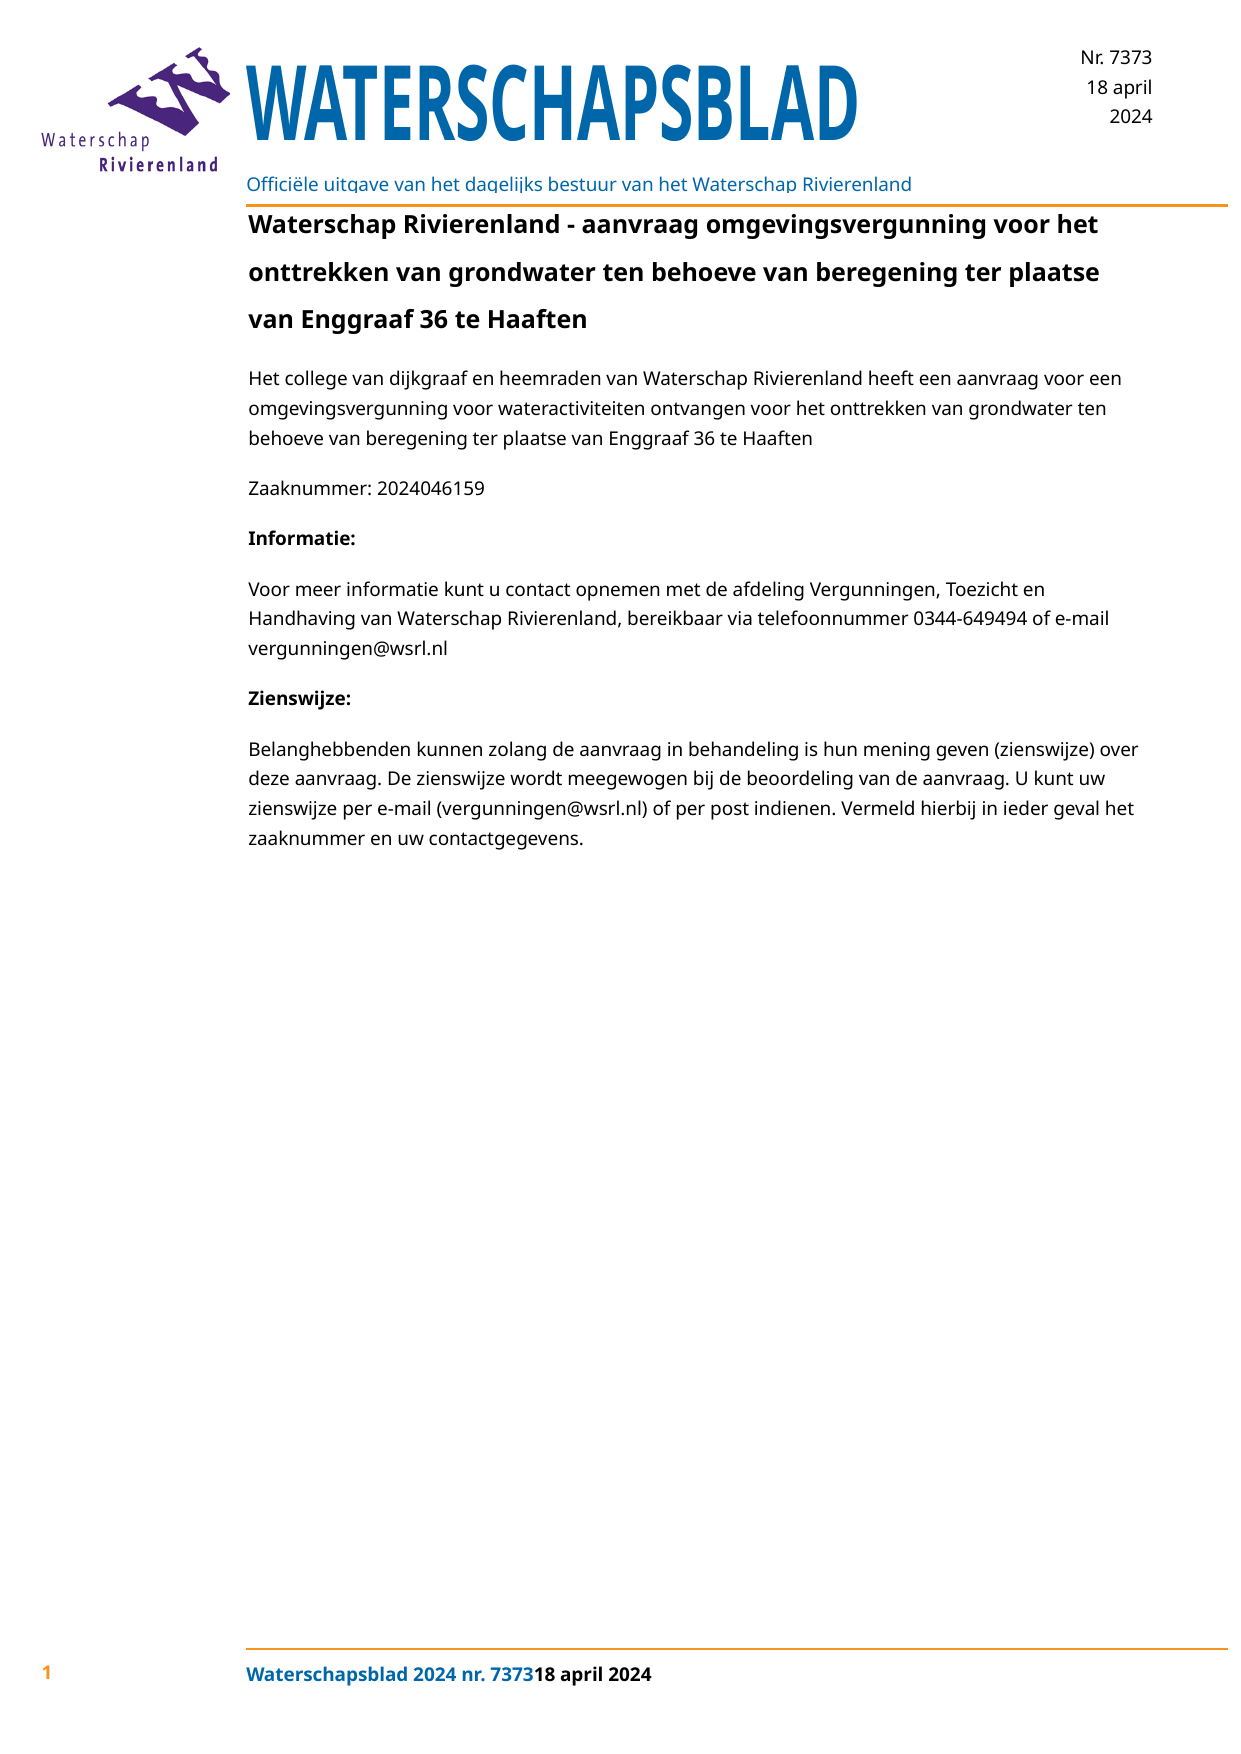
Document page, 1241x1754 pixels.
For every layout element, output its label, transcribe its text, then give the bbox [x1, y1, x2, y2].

text Voor meer informatie kunt u contact opnemen met de afdeling Vergunningen, Toezicht en Handhaving van Waterschap Rivierenland, bereikbaar via telefoonnummer 0344-649494 of e-mail vergunningen@wsrl.nl [248, 576, 1152, 661]
text Waterschap Rivierenland - aanvraag omgevingsvergunning voor het onttrekken van grondwater ten behoeve van beregening ter plaatse van Enggraaf 36 te Haaften [248, 207, 1152, 336]
picture [41, 47, 231, 172]
text Zaaknummer: 2024046159 [248, 475, 1152, 501]
text Belanghebbenden kunnen zolang de aanvraag in behandeling is hun mening geven (zienswijze) over deze aanvraag. De zienswijze wordt meegewogen bij de beoordeling van de aanvraag. U kunt uw zienswijze per e-mail (vergunningen@wsrl.nl) of per post indienen. Vermeld hierbij in ieder geval het zaaknummer en uw contactgegevens. [248, 736, 1152, 850]
text Het college van dijkgraaf en heemraden van Waterschap Rivierenland heeft een aanvraag voor een omgevingsvergunning voor wateractiviteiten ontvangen voor het onttrekken van grondwater ten behoeve van beregening ter plaatse van Enggraaf 36 te Haaften [248, 366, 1152, 450]
text Informatie: [248, 526, 1152, 551]
text Zienswijze: [248, 686, 1152, 711]
